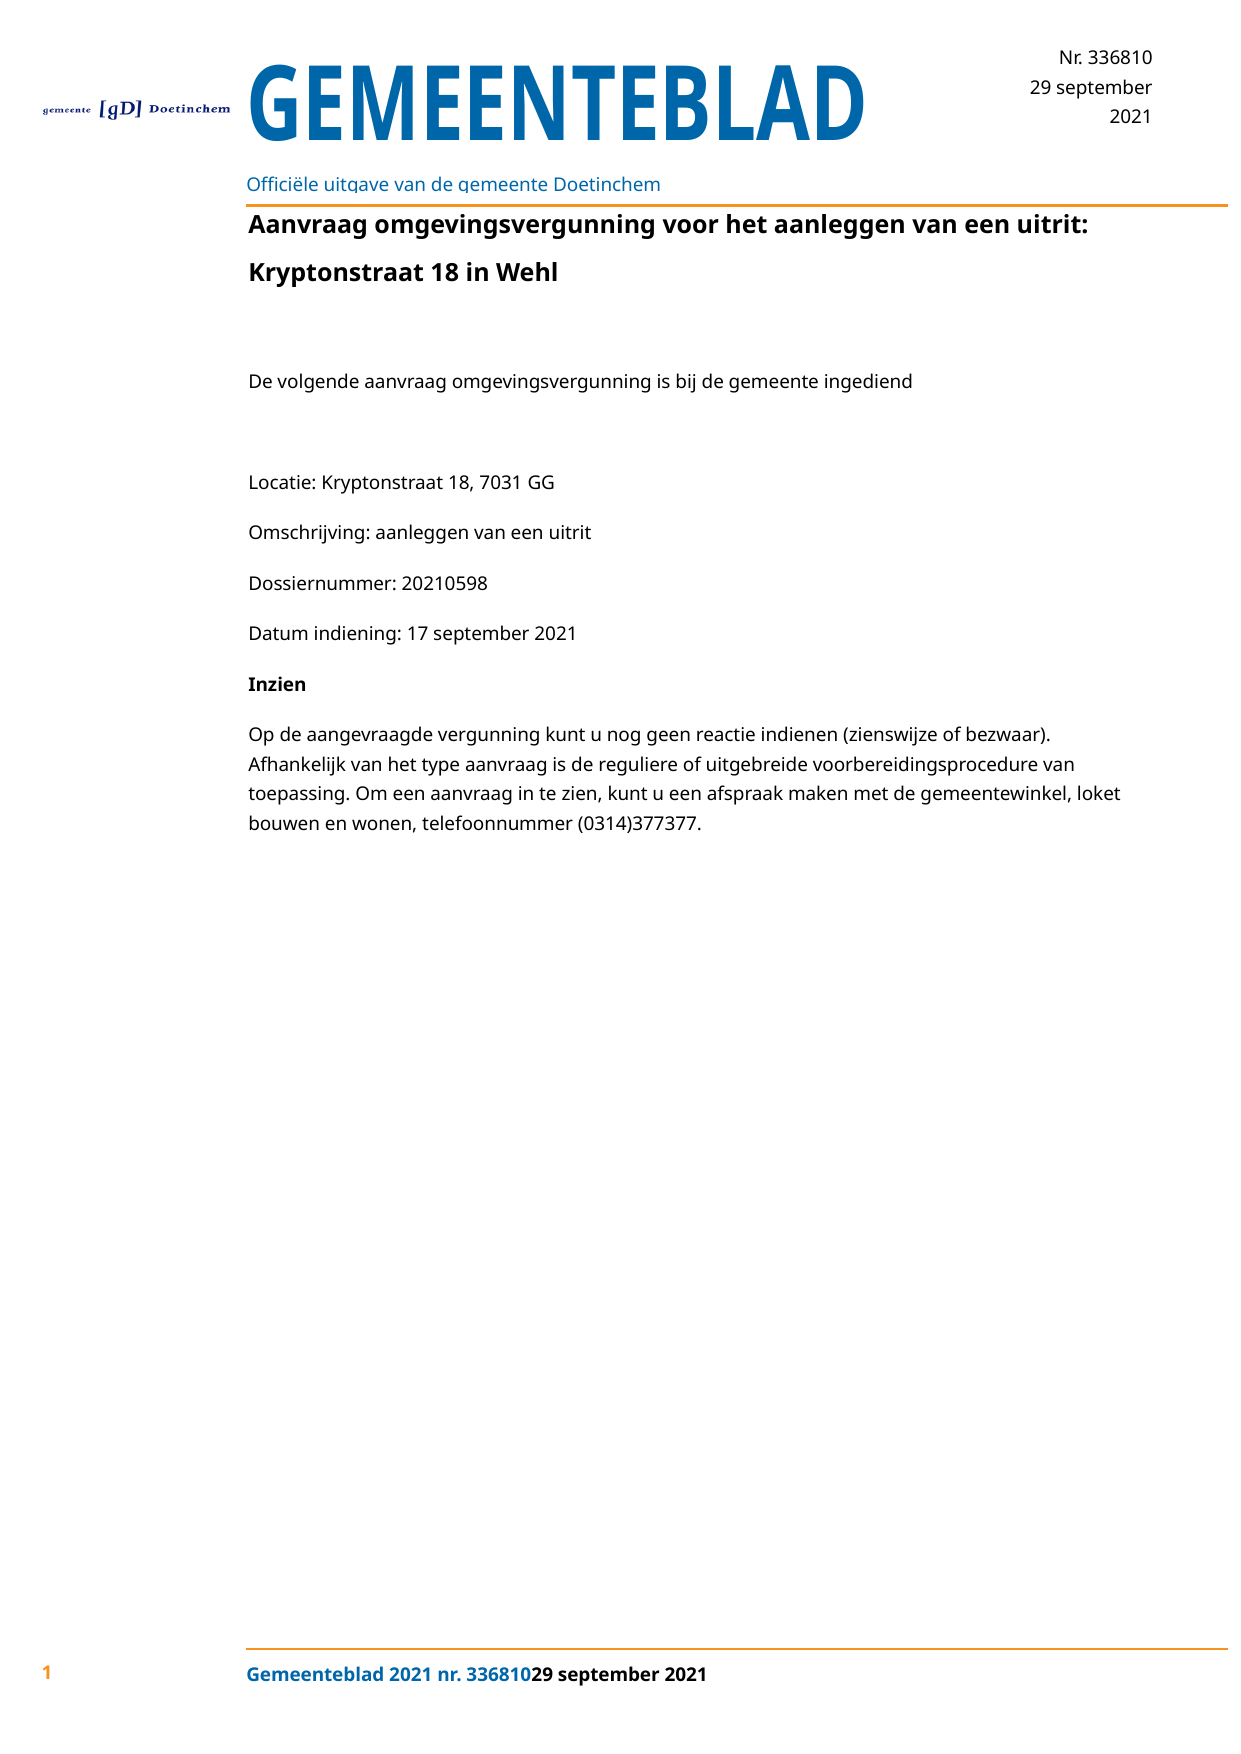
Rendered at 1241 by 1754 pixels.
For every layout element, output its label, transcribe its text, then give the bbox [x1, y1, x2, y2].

text Omschrijving: aanleggen van een uitrit [248, 519, 1152, 545]
text Inzien [248, 671, 1152, 697]
text Dossiernummer: 20210598 [248, 570, 1152, 596]
text Aanvraag omgevingsvergunning voor het aanleggen van een uitrit: Kryptonstraat 18 in Wehl [248, 207, 1152, 288]
text Locatie: Kryptonstraat 18, 7031 GG [248, 469, 1152, 495]
text Datum indiening: 17 september 2021 [248, 620, 1152, 646]
text De volgende aanvraag omgevingsvergunning is bij de gemeente ingediend [248, 368, 1152, 394]
text Op de aangevraagde vergunning kunt u nog geen reactie indienen (zienswijze of bezwaar). Afhankelijk van het type aanvraag is de reguliere of uitgebreide voorbereidingsprocedure van toepassing. Om een aanvraag in te zien, kunt u een afspraak maken met de gemeentewinkel, loket bouwen en wonen, telefoonnummer (0314)377377. [248, 721, 1152, 836]
picture [41, 47, 231, 172]
